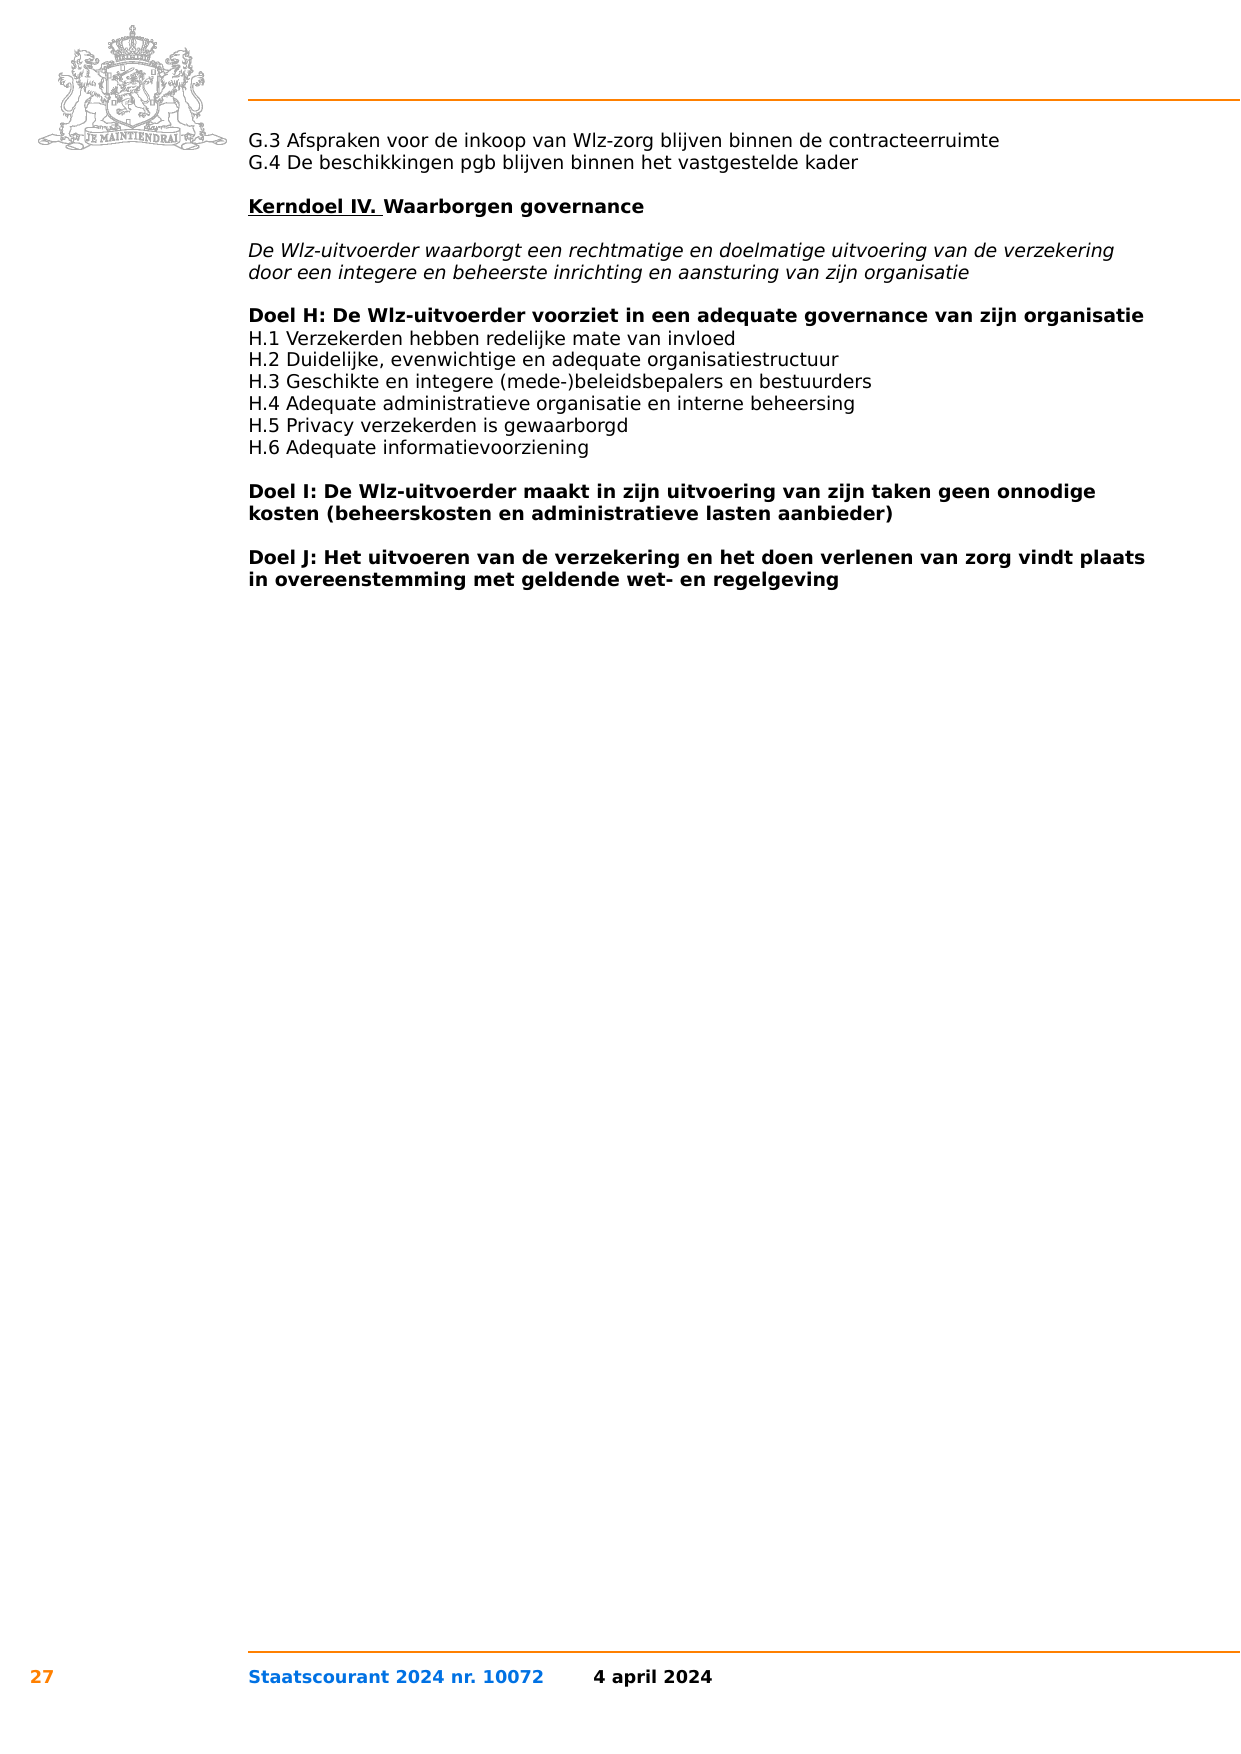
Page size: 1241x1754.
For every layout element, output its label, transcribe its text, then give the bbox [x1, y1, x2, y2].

text Doel H: De Wlz-uitvoerder voorziet in een adequate governance van zijn organisatie [248, 305, 1163, 327]
text G.3 Afspraken voor de inkoop van Wlz-zorg blijven binnen de contracteerruimte [248, 130, 1163, 152]
text H.6 Adequate informatievoorziening [248, 437, 1163, 459]
subtitle Kerndoel IV. Waarborgen governance [248, 196, 1163, 218]
text De Wlz-uitvoerder waarborgt een rechtmatige en doelmatige uitvoering van de verzekering door een integere en beheerste inrichting en aansturing van zijn organisatie [248, 239, 1163, 283]
text H.4 Adequate administratieve organisatie en interne beheersing [248, 393, 1163, 415]
text Doel J: Het uitvoeren van de verzekering en het doen verlenen van zorg vindt plaats in overeenstemming met geldende wet- en regelgeving [248, 547, 1163, 591]
text H.2 Duidelijke, evenwichtige en adequate organisatiestructuur [248, 349, 1163, 371]
picture [38, 25, 227, 150]
text G.4 De beschikkingen pgb blijven binnen het vastgestelde kader [248, 152, 1163, 174]
text Doel I: De Wlz-uitvoerder maakt in zijn uitvoering van zijn taken geen onnodige kosten (beheerskosten en administratieve lasten aanbieder) [248, 481, 1163, 525]
text H.3 Geschikte en integere (mede-)beleidsbepalers en bestuurders [248, 371, 1163, 393]
text H.1 Verzekerden hebben redelijke mate van invloed [248, 327, 1163, 349]
text H.5 Privacy verzekerden is gewaarborgd [248, 415, 1163, 437]
